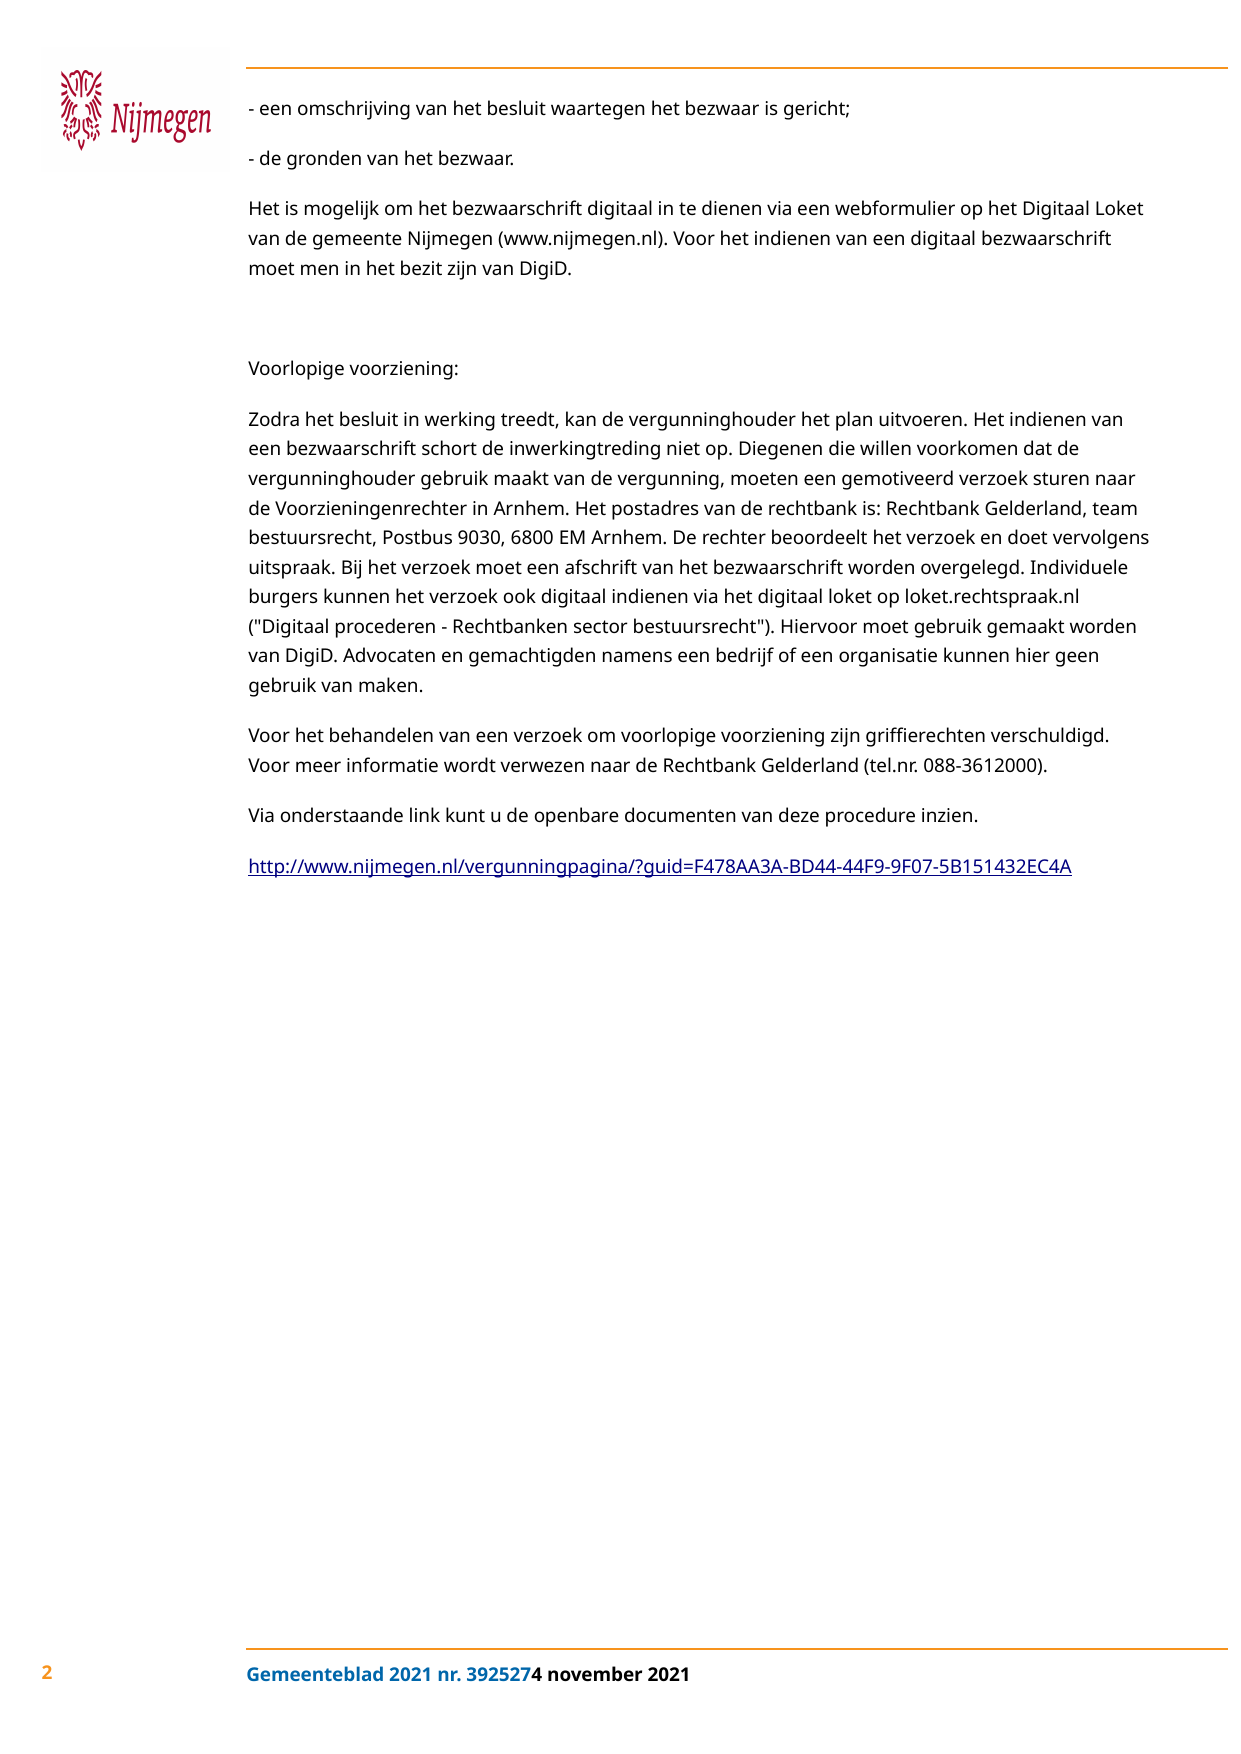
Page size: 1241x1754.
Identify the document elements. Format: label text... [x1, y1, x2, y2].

text Voorlopige voorziening: [248, 356, 1152, 381]
text http://www.nijmegen.nl/vergunningpagina/?guid=F478AA3A-BD44-44F9-9F07-5B151432EC4A [248, 853, 1152, 879]
text - een omschrijving van het besluit waartegen het bezwaar is gericht; [248, 95, 1152, 121]
text Voor het behandelen van een verzoek om voorlopige voorziening zijn griffierechten verschuldigd. Voor meer informatie wordt verwezen naar de Rechtbank Gelderland (tel.nr. 088-3612000). [248, 723, 1152, 778]
text - de gronden van het bezwaar. [248, 145, 1152, 171]
text Via onderstaande link kunt u de openbare documenten van deze procedure inzien. [248, 803, 1152, 828]
text Zodra het besluit in werking treedt, kan de vergunninghouder het plan uitvoeren. Het indienen van een bezwaarschrift schort de inwerkingtreding niet op. Diegenen die willen voorkomen dat de vergunninghouder gebruik maakt van de vergunning, moeten een gemotiveerd verzoek sturen naar de Voorzieningenrechter in Arnhem. Het postadres van de rechtbank is: Rechtbank Gelderland, team bestuursrecht, Postbus 9030, 6800 EM Arnhem. De rechter beoordeelt het verzoek en doet vervolgens uitspraak. Bij het verzoek moet een afschrift van het bezwaarschrift worden overgelegd. Individuele burgers kunnen het verzoek ook digitaal indienen via het digitaal loket op loket.rechtspraak.nl ("Digitaal procederen - Rechtbanken sector bestuursrecht"). Hiervoor moet gebruik gemaakt worden van DigiD. Advocaten en gemachtigden namens een bedrijf of een organisatie kunnen hier geen gebruik van maken. [248, 406, 1152, 698]
text Het is mogelijk om het bezwaarschrift digitaal in te dienen via een webformulier op het Digitaal Loket van de gemeente Nijmegen (www.nijmegen.nl). Voor het indienen van een digitaal bezwaarschrift moet men in het bezit zijn van DigiD. [248, 196, 1152, 281]
picture [41, 47, 231, 172]
